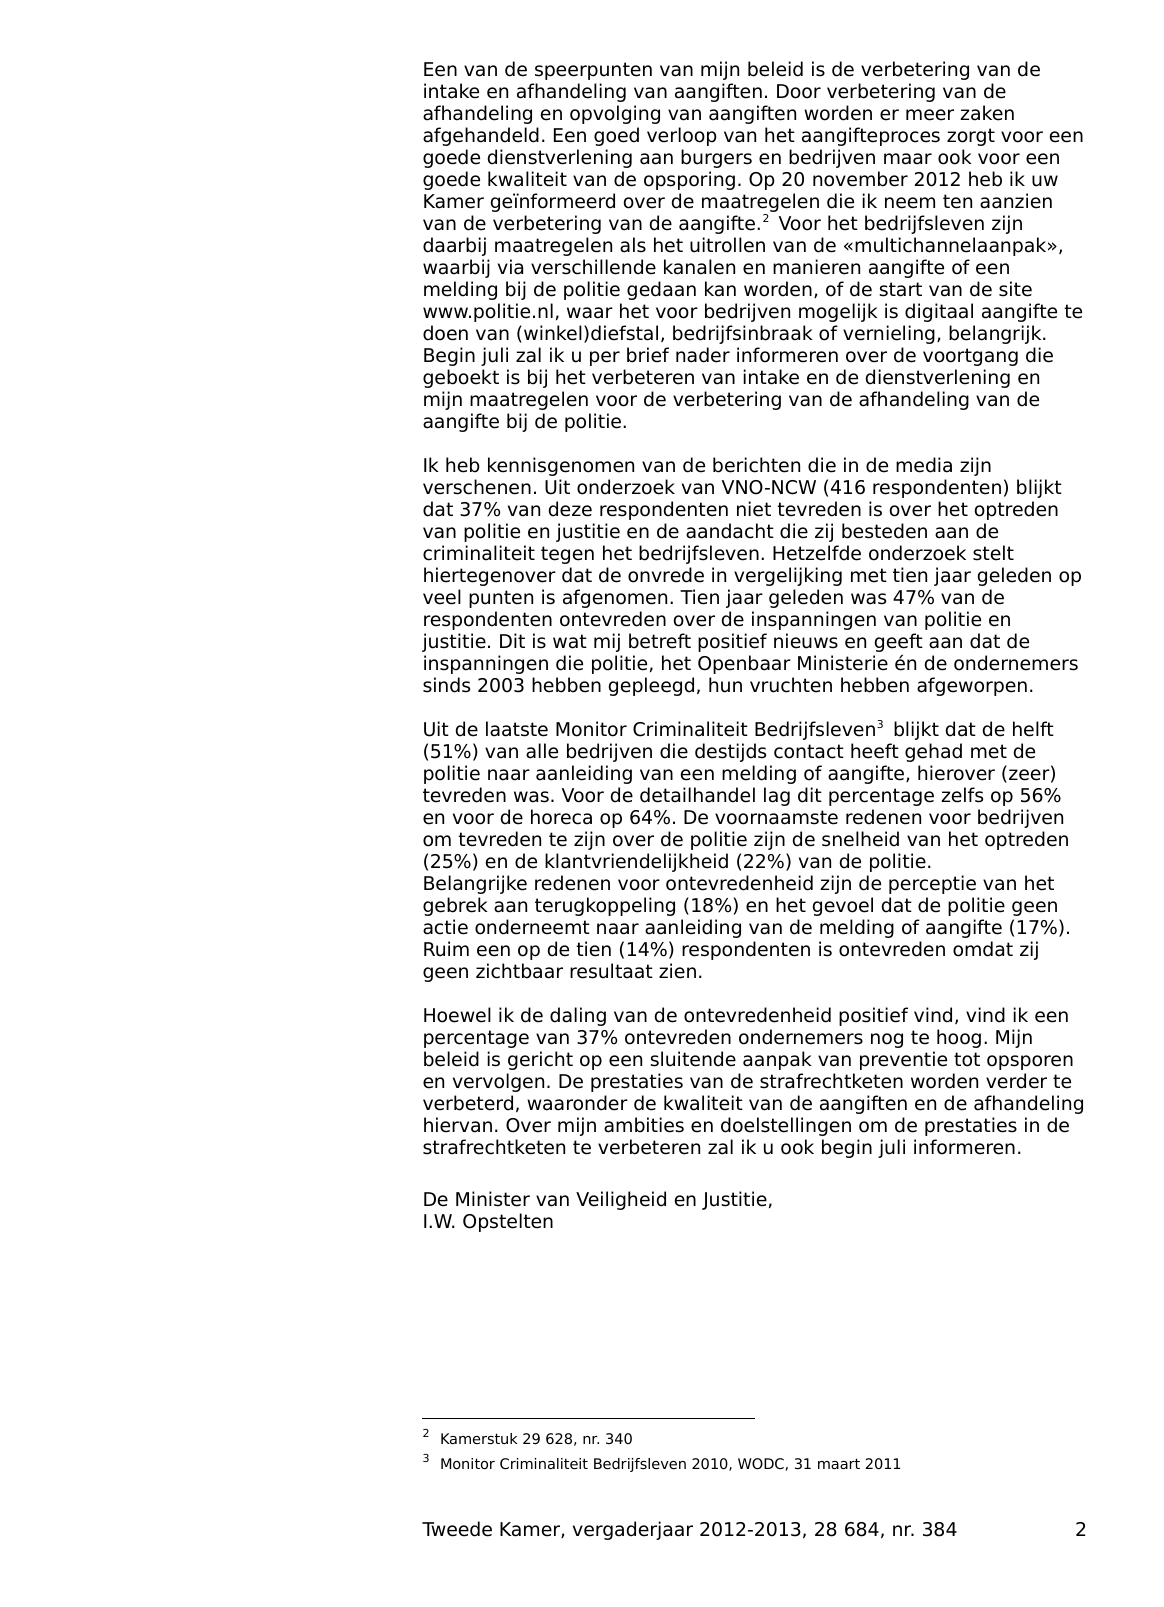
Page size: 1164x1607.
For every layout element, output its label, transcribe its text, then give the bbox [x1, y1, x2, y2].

text Ik heb kennisgenomen van de berichten die in de media zijn verschenen. Uit onderzoek van VNO-NCW (416 respondenten) blijkt dat 37% van deze respondenten niet tevreden is over het optreden van politie en justitie en de aandacht die zij besteden aan de criminaliteit tegen het bedrijfsleven. Hetzelfde onderzoek stelt hiertegenover dat de onvrede in vergelijking met tien jaar geleden op veel punten is afgenomen. Tien jaar geleden was 47% van de respondenten ontevreden over de inspanningen van politie en justitie. Dit is wat mij betreft positief nieuws en geeft aan dat de inspanningen die politie, het Openbaar Ministerie én de ondernemers sinds 2003 hebben gepleegd, hun vruchten hebben afgeworpen. [422, 455, 1087, 697]
text De Minister van Veiligheid en Justitie, I.W. Opstelten [422, 1189, 1087, 1233]
text Uit de laatste Monitor Criminaliteit Bedrijfsleven blijkt dat de helft (51%) van alle bedrijven die destijds contact heeft gehad met de politie naar aanleiding van een melding of aangifte, hierover (zeer) tevreden was. Voor de detailhandel lag dit percentage zelfs op 56% en voor de horeca op 64%. De voornaamste redenen voor bedrijven om tevreden te zijn over de politie zijn de snelheid van het optreden (25%) en de klantvriendelijkheid (22%) van de politie. [422, 719, 1087, 873]
text Belangrijke redenen voor ontevredenheid zijn de perceptie van het gebrek aan terugkoppeling (18%) en het gevoel dat de politie geen actie onderneemt naar aanleiding van de melding of aangifte (17%). Ruim een op de tien (14%) respondenten is ontevreden omdat zij geen zichtbaar resultaat zien. [422, 873, 1087, 983]
text Hoewel ik de daling van de ontevredenheid positief vind, vind ik een percentage van 37% ontevreden ondernemers nog te hoog. Mijn beleid is gericht op een sluitende aanpak van preventie tot opsporen en vervolgen. De prestaties van de strafrechtketen worden verder te verbeterd, waaronder de kwaliteit van de aangiften en de afhandeling hiervan. Over mijn ambities en doelstellingen om de prestaties in de strafrechtketen te verbeteren zal ik u ook begin juli informeren. [422, 1005, 1087, 1159]
text Monitor Criminaliteit Bedrijfsleven 2010, WODC, 31 maart 2011 [422, 1452, 1087, 1474]
text Een van de speerpunten van mijn beleid is de verbetering van de intake en afhandeling van aangiften. Door verbetering van de afhandeling en opvolging van aangiften worden er meer zaken afgehandeld. Een goed verloop van het aangifteproces zorgt voor een goede dienstverlening aan burgers en bedrijven maar ook voor een goede kwaliteit van de opsporing. Op 20 november 2012 heb ik uw Kamer geïnformeerd over de maatregelen die ik neem ten aanzien van de verbetering van de aangifte. Voor het bedrijfsleven zijn daarbij maatregelen als het uitrollen van de «multichannelaanpak», waarbij via verschillende kanalen en manieren aangifte of een melding bij de politie gedaan kan worden, of de start van de site www.politie.nl, waar het voor bedrijven mogelijk is digitaal aangifte te doen van (winkel)diefstal, bedrijfsinbraak of vernieling, belangrijk. Begin juli zal ik u per brief nader informeren over de voortgang die geboekt is bij het verbeteren van intake en de dienstverlening en mijn maatregelen voor de verbetering van de afhandeling van de aangifte bij de politie. [422, 59, 1087, 433]
text Kamerstuk 29 628, nr. 340 [422, 1427, 1087, 1449]
